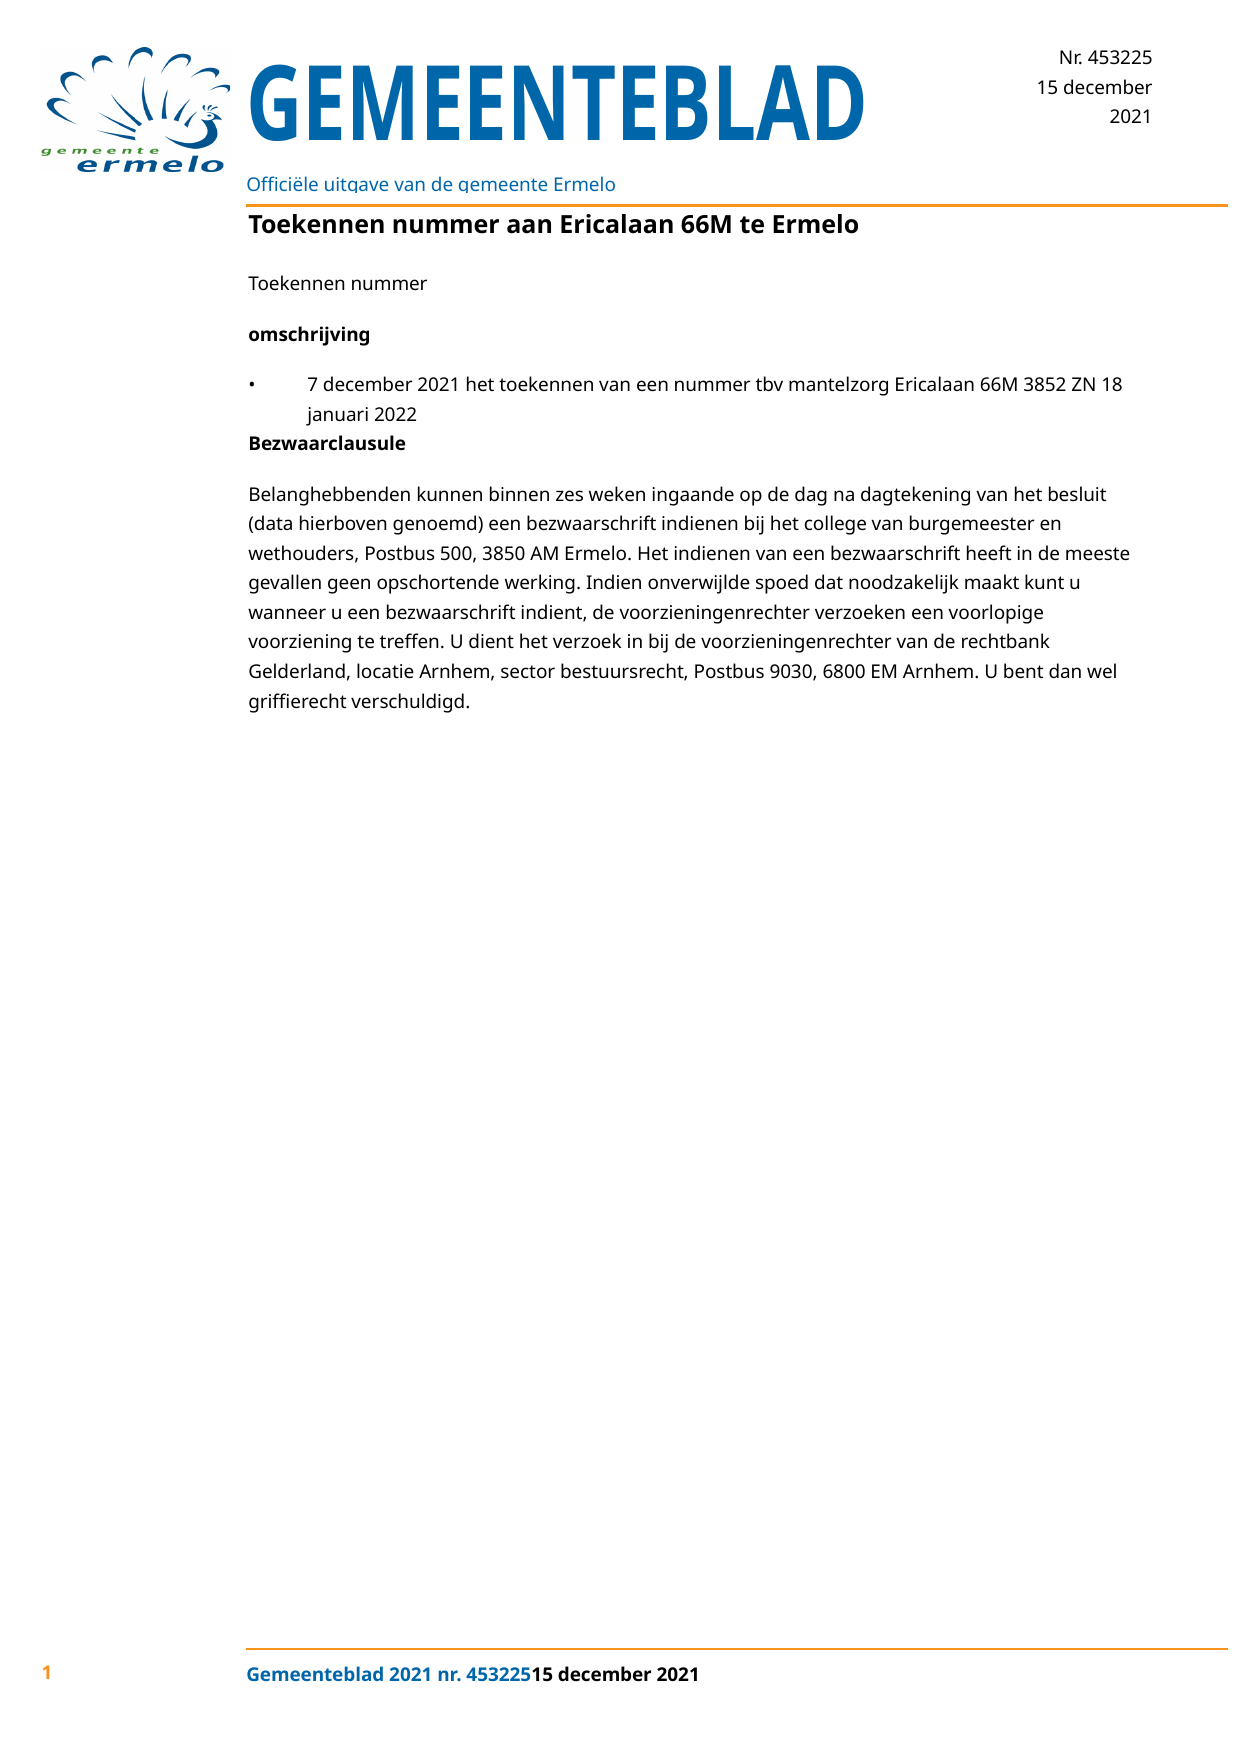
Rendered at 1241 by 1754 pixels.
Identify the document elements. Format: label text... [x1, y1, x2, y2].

text Toekennen nummer [248, 270, 1152, 296]
text omschrijving [248, 321, 1152, 346]
text Bezwaarclausule [248, 430, 1152, 456]
text Belanghebbenden kunnen binnen zes weken ingaande op de dag na dagtekening van het besluit (data hierboven genoemd) een bezwaarschrift indienen bij het college van burgemeester en wethouders, Postbus 500, 3850 AM Ermelo. Het indienen van een bezwaarschrift heeft in de meeste gevallen geen opschortende werking. Indien onverwijlde spoed dat noodzakelijk maakt kunt u wanneer u een bezwaarschrift indient, de voorzieningenrechter verzoeken een voorlopige voorziening te treffen. U dient het verzoek in bij de voorzieningenrechter van de rechtbank Gelderland, locatie Arnhem, sector bestuursrecht, Postbus 9030, 6800 EM Arnhem. U bent dan wel griffierecht verschuldigd. [248, 481, 1152, 713]
text Toekennen nummer aan Ericalaan 66M te Ermelo [248, 207, 1152, 241]
picture [41, 47, 231, 172]
list 7 december 2021 het toekennen van een nummer tbv mantelzorg Ericalaan 66M 3852 ZN 18 januari 2022 [248, 371, 1152, 426]
